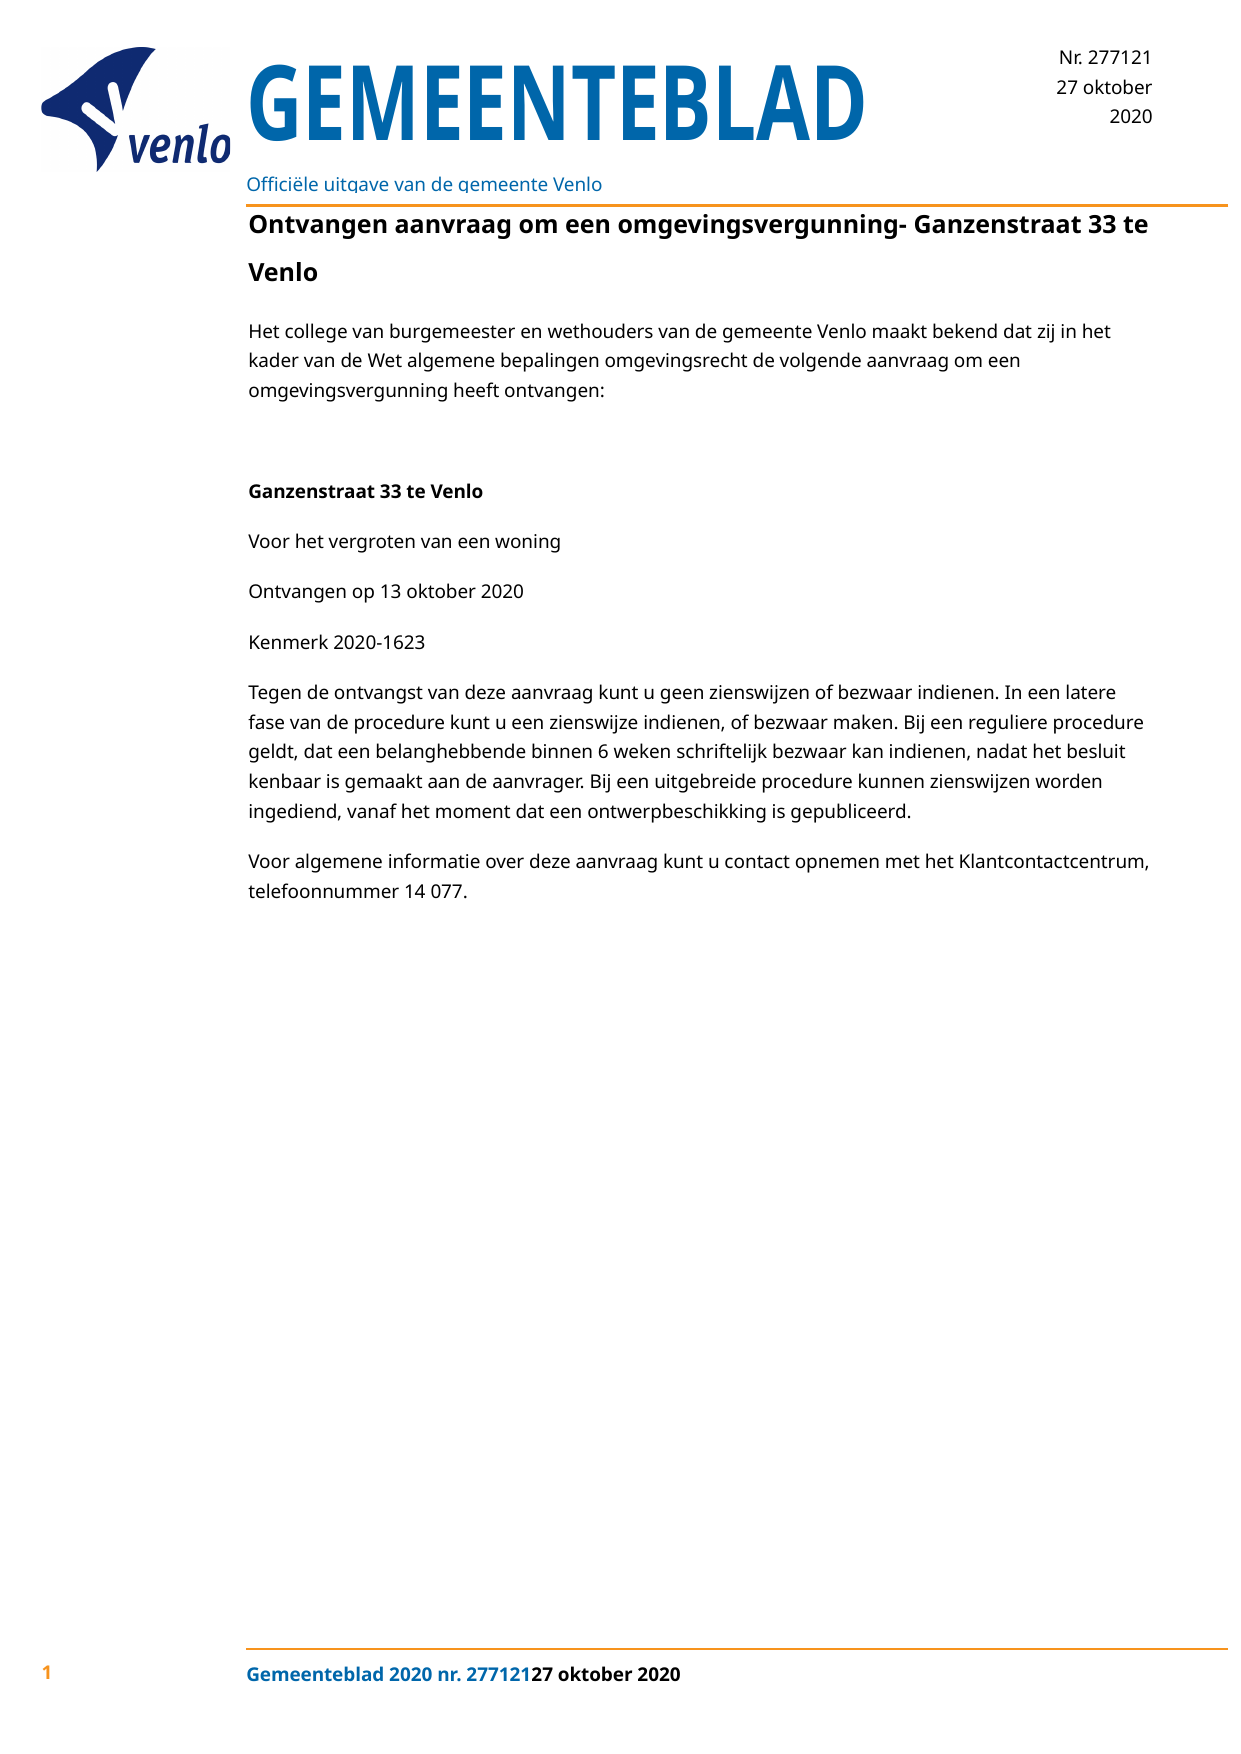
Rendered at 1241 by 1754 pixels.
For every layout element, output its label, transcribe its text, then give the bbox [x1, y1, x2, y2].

text Voor algemene informatie over deze aanvraag kunt u contact opnemen met het Klantcontactcentrum, telefoonnummer 14 077. [248, 848, 1152, 904]
picture [41, 47, 231, 172]
text Ontvangen op 13 oktober 2020 [248, 579, 1152, 604]
text Kenmerk 2020-1623 [248, 629, 1152, 655]
text Voor het vergroten van een woning [248, 528, 1152, 554]
text Ganzenstraat 33 te Venlo [248, 478, 1152, 504]
text Tegen de ontvangst van deze aanvraag kunt u geen zienswijzen of bezwaar indienen. In een latere fase van de procedure kunt u een zienswijze indienen, of bezwaar maken. Bij een reguliere procedure geldt, dat een belanghebbende binnen 6 weken schriftelijk bezwaar kan indienen, nadat het besluit kenbaar is gemaakt aan de aanvrager. Bij een uitgebreide procedure kunnen zienswijzen worden ingediend, vanaf het moment dat een ontwerpbeschikking is gepubliceerd. [248, 679, 1152, 824]
text Ontvangen aanvraag om een omgevingsvergunning- Ganzenstraat 33 te Venlo [248, 207, 1152, 288]
text Het college van burgemeester en wethouders van de gemeente Venlo maakt bekend dat zij in het kader van de Wet algemene bepalingen omgevingsrecht de volgende aanvraag om een omgevingsvergunning heeft ontvangen: [248, 318, 1152, 403]
